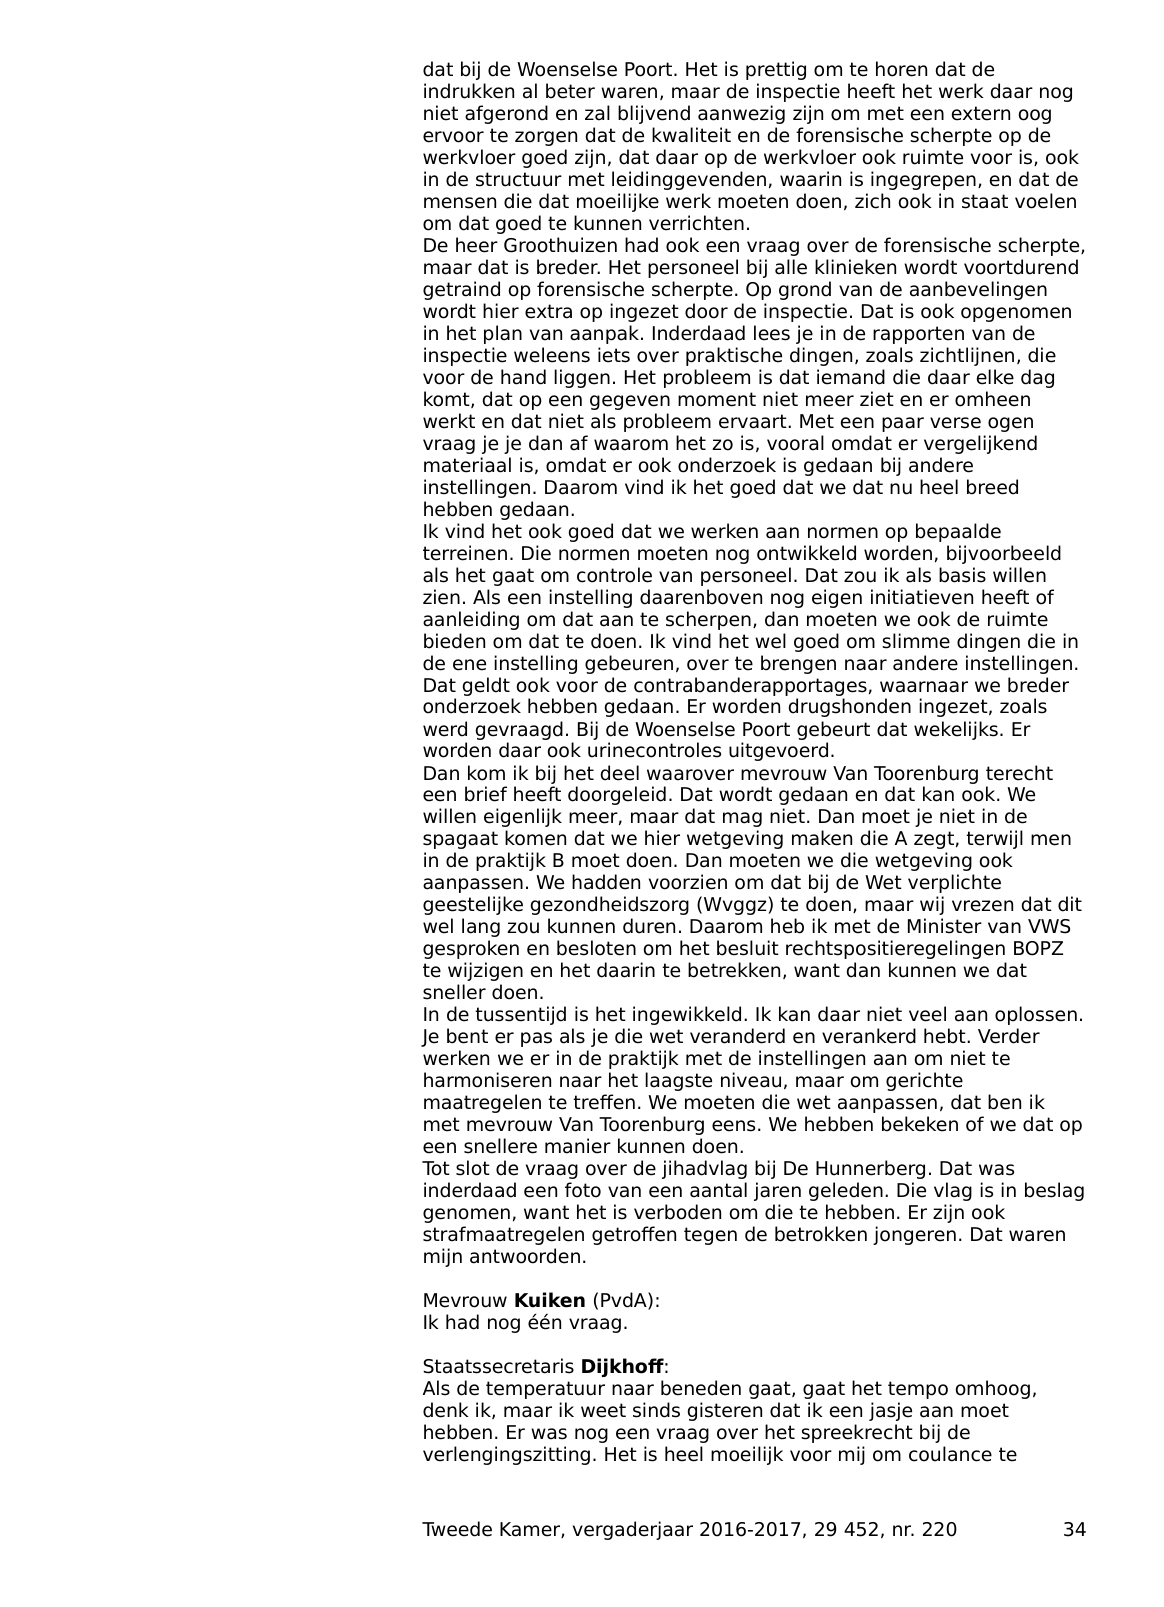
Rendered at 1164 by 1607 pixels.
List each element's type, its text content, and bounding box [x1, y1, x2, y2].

text Staatssecretaris Dijkhoff: [422, 1356, 1087, 1378]
text In de tussentijd is het ingewikkeld. Ik kan daar niet veel aan oplossen. Je bent er pas als je die wet veranderd en verankerd hebt. Verder werken we er in de praktijk met de instellingen aan om niet te harmoniseren naar het laagste niveau, maar om gerichte maatregelen te treffen. We moeten die wet aanpassen, dat ben ik met mevrouw Van Toorenburg eens. We hebben bekeken of we dat op een snellere manier kunnen doen. [422, 1004, 1087, 1158]
text Als de temperatuur naar beneden gaat, gaat het tempo omhoog, denk ik, maar ik weet sinds gisteren dat ik een jasje aan moet hebben. Er was nog een vraag over het spreekrecht bij de verlengingszitting. Het is heel moeilijk voor mij om coulance te [422, 1378, 1087, 1466]
text Ik vind het ook goed dat we werken aan normen op bepaalde terreinen. Die normen moeten nog ontwikkeld worden, bijvoorbeeld als het gaat om controle van personeel. Dat zou ik als basis willen zien. Als een instelling daarenboven nog eigen initiatieven heeft of aanleiding om dat aan te scherpen, dan moeten we ook de ruimte bieden om dat te doen. Ik vind het wel goed om slimme dingen die in de ene instelling gebeuren, over te brengen naar andere instellingen. Dat geldt ook voor de contrabanderapportages, waarnaar we breder onderzoek hebben gedaan. Er worden drugshonden ingezet, zoals werd gevraagd. Bij de Woenselse Poort gebeurt dat wekelijks. Er worden daar ook urinecontroles uitgevoerd. [422, 521, 1087, 762]
text Tot slot de vraag over de jihadvlag bij De Hunnerberg. Dat was inderdaad een foto van een aantal jaren geleden. Die vlag is in beslag genomen, want het is verboden om die te hebben. Er zijn ook strafmaatregelen getroffen tegen de betrokken jongeren. Dat waren mijn antwoorden. [422, 1158, 1087, 1268]
text Dan kom ik bij het deel waarover mevrouw Van Toorenburg terecht een brief heeft doorgeleid. Dat wordt gedaan en dat kan ook. We willen eigenlijk meer, maar dat mag niet. Dan moet je niet in de spagaat komen dat we hier wetgeving maken die A zegt, terwijl men in de praktijk B moet doen. Dan moeten we die wetgeving ook aanpassen. We hadden voorzien om dat bij de Wet verplichte geestelijke gezondheidszorg (Wvggz) te doen, maar wij vrezen dat dit wel lang zou kunnen duren. Daarom heb ik met de Minister van VWS gesproken en besloten om het besluit rechtspositieregelingen BOPZ te wijzigen en het daarin te betrekken, want dan kunnen we dat sneller doen. [422, 762, 1087, 1004]
text dat bij de Woenselse Poort. Het is prettig om te horen dat de indrukken al beter waren, maar de inspectie heeft het werk daar nog niet afgerond en zal blijvend aanwezig zijn om met een extern oog ervoor te zorgen dat de kwaliteit en de forensische scherpte op de werkvloer goed zijn, dat daar op de werkvloer ook ruimte voor is, ook in de structuur met leidinggevenden, waarin is ingegrepen, en dat de mensen die dat moeilijke werk moeten doen, zich ook in staat voelen om dat goed te kunnen verrichten. [422, 59, 1087, 235]
text De heer Groothuizen had ook een vraag over de forensische scherpte, maar dat is breder. Het personeel bij alle klinieken wordt voortdurend getraind op forensische scherpte. Op grond van de aanbevelingen wordt hier extra op ingezet door de inspectie. Dat is ook opgenomen in het plan van aanpak. Inderdaad lees je in de rapporten van de inspectie weleens iets over praktische dingen, zoals zichtlijnen, die voor de hand liggen. Het probleem is dat iemand die daar elke dag komt, dat op een gegeven moment niet meer ziet en er omheen werkt en dat niet als probleem ervaart. Met een paar verse ogen vraag je je dan af waarom het zo is, vooral omdat er vergelijkend materiaal is, omdat er ook onderzoek is gedaan bij andere instellingen. Daarom vind ik het goed dat we dat nu heel breed hebben gedaan. [422, 235, 1087, 521]
text Mevrouw Kuiken (PvdA): [422, 1290, 1087, 1312]
text Ik had nog één vraag. [422, 1312, 1087, 1334]
